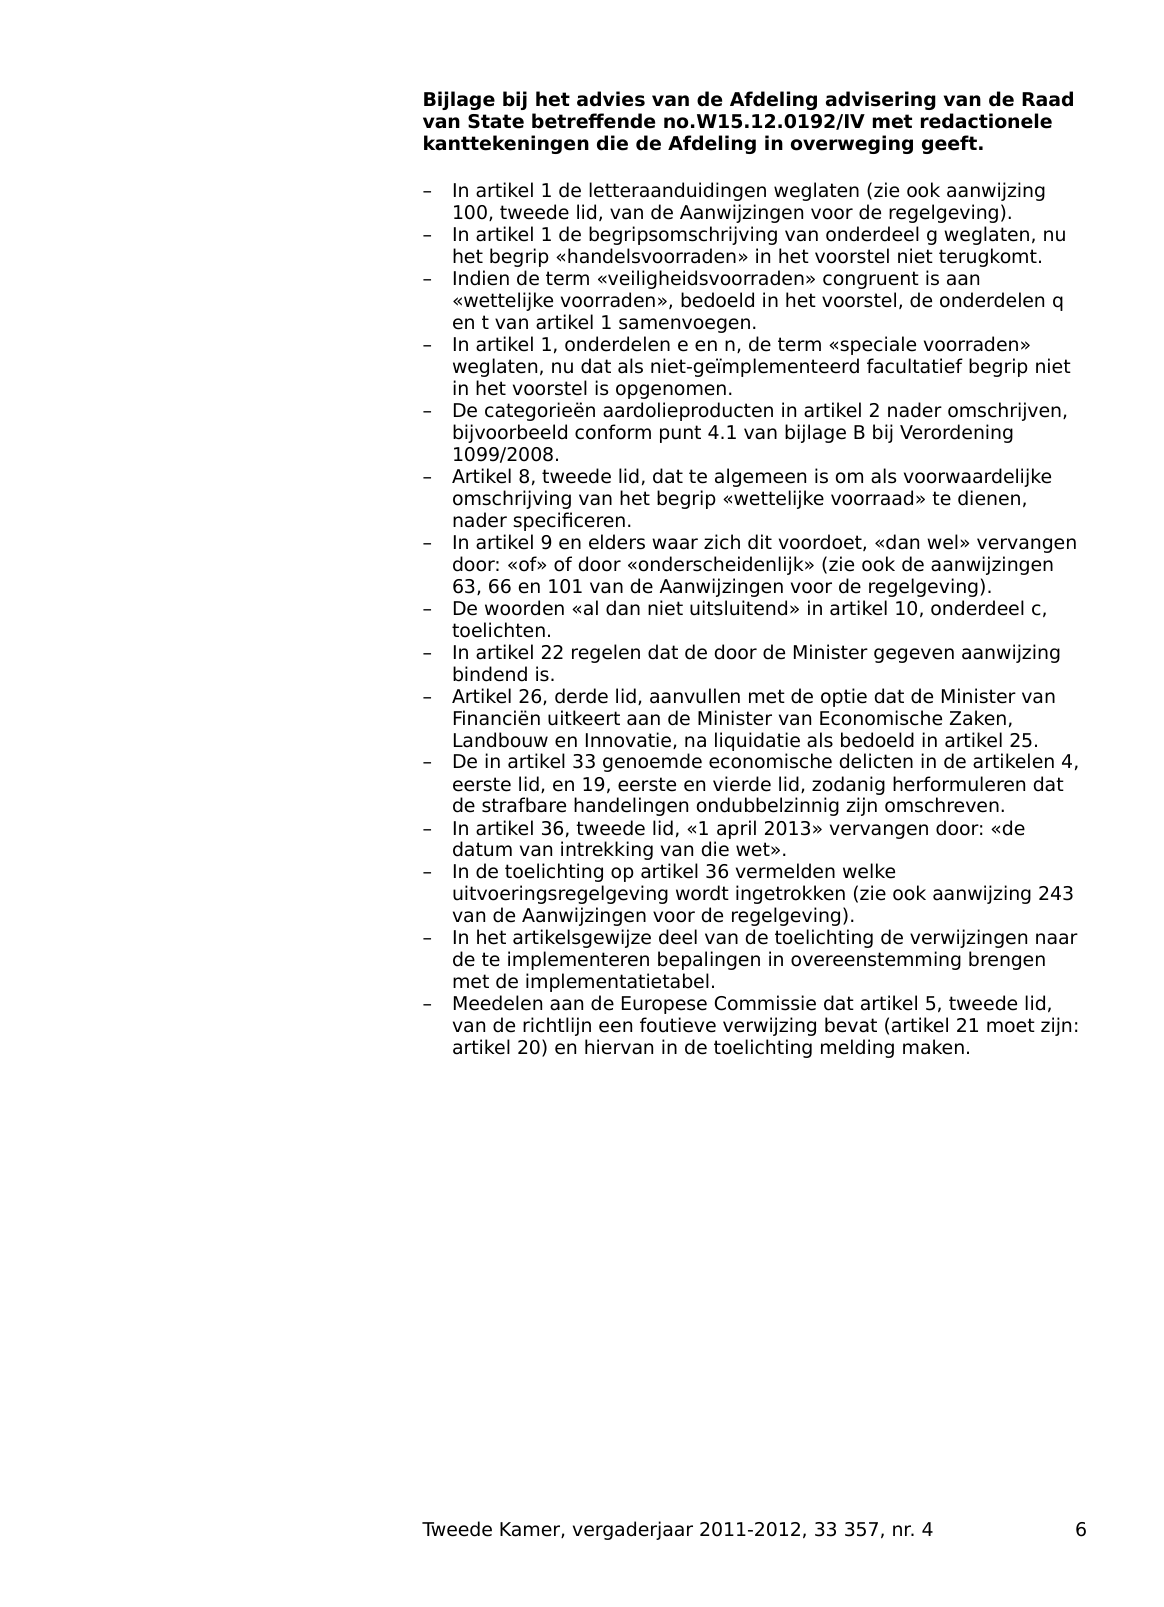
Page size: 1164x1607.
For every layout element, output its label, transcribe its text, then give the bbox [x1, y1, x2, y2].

text – In de toelichting op artikel 36 vermelden welke uitvoeringsregelgeving wordt ingetrokken (zie ook aanwijzing 243 van de Aanwijzingen voor de regelgeving). [422, 861, 1087, 927]
text – In artikel 1 de letteraanduidingen weglaten (zie ook aanwijzing 100, tweede lid, van de Aanwijzingen voor de regelgeving). [422, 180, 1087, 224]
text – De woorden «al dan niet uitsluitend» in artikel 10, onderdeel c, toelichten. [422, 598, 1087, 642]
subtitle Bijlage bij het advies van de Afdeling advisering van de Raad van State betreffende no.W15.12.0192/IV met redactionele kanttekeningen die de Afdeling in overweging geeft. [77, 89, 1087, 155]
text – In artikel 9 en elders waar zich dit voordoet, «dan wel» vervangen door: «of» of door «onderscheidenlijk» (zie ook de aanwijzingen 63, 66 en 101 van de Aanwijzingen voor de regelgeving). [422, 532, 1087, 598]
text – Artikel 8, tweede lid, dat te algemeen is om als voorwaardelijke omschrijving van het begrip «wettelijke voorraad» te dienen, nader specificeren. [422, 466, 1087, 532]
text – In artikel 1 de begripsomschrijving van onderdeel g weglaten, nu het begrip «handelsvoorraden» in het voorstel niet terugkomt. [422, 224, 1087, 268]
text – In het artikelsgewijze deel van de toelichting de verwijzingen naar de te implementeren bepalingen in overeenstemming brengen met de implementatietabel. [422, 927, 1087, 993]
text – Indien de term «veiligheidsvoorraden» congruent is aan «wettelijke voorraden», bedoeld in het voorstel, de onderdelen q en t van artikel 1 samenvoegen. [422, 268, 1087, 334]
text – In artikel 36, tweede lid, «1 april 2013» vervangen door: «de datum van intrekking van die wet». [422, 817, 1087, 861]
text – In artikel 1, onderdelen e en n, de term «speciale voorraden» weglaten, nu dat als niet-geïmplementeerd facultatief begrip niet in het voorstel is opgenomen. [422, 334, 1087, 400]
text – Meedelen aan de Europese Commissie dat artikel 5, tweede lid, van de richtlijn een foutieve verwijzing bevat (artikel 21 moet zijn: artikel 20) en hiervan in de toelichting melding maken. [422, 993, 1087, 1059]
text – Artikel 26, derde lid, aanvullen met de optie dat de Minister van Financiën uitkeert aan de Minister van Economische Zaken, Landbouw en Innovatie, na liquidatie als bedoeld in artikel 25. [422, 686, 1087, 751]
text – De in artikel 33 genoemde economische delicten in de artikelen 4, eerste lid, en 19, eerste en vierde lid, zodanig herformuleren dat de strafbare handelingen ondubbelzinnig zijn omschreven. [422, 751, 1087, 817]
text – De categorieën aardolieproducten in artikel 2 nader omschrijven, bijvoorbeeld conform punt 4.1 van bijlage B bij Verordening 1099/2008. [422, 400, 1087, 466]
text – In artikel 22 regelen dat de door de Minister gegeven aanwijzing bindend is. [422, 642, 1087, 686]
